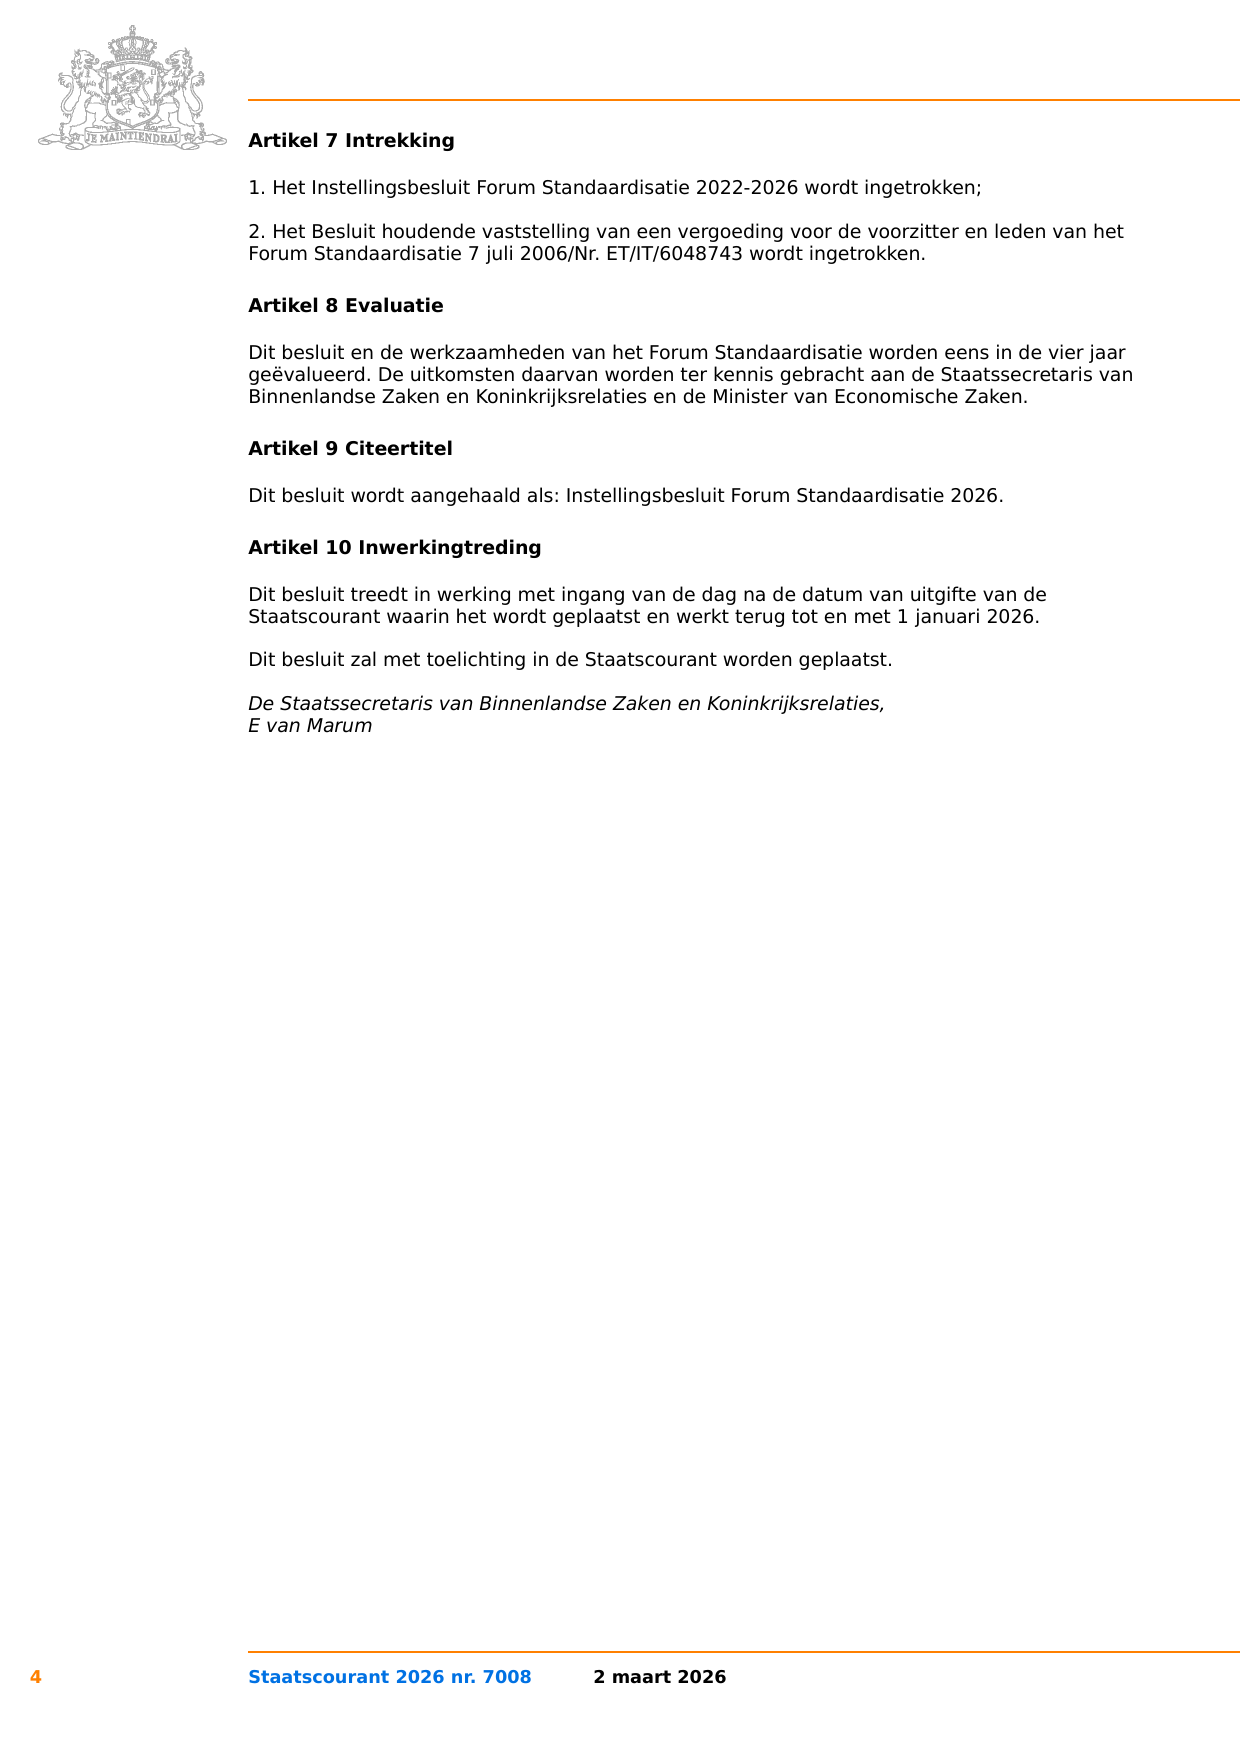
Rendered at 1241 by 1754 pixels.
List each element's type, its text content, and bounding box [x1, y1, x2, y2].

text Dit besluit en de werkzaamheden van het Forum Standaardisatie worden eens in de vier jaar geëvalueerd. De uitkomsten daarvan worden ter kennis gebracht aan de Staatssecretaris van Binnenlandse Zaken en Koninkrijksrelaties en de Minister van Economische Zaken. [248, 342, 1163, 408]
text 2. Het Besluit houdende vaststelling van een vergoeding voor de voorzitter en leden van het Forum Standaardisatie 7 juli 2006/Nr. ET/IT/6048743 wordt ingetrokken. [248, 221, 1163, 265]
text Dit besluit treedt in werking met ingang van de dag na de datum van uitgifte van de Staatscourant waarin het wordt geplaatst en werkt terug tot en met 1 januari 2026. [248, 583, 1163, 627]
text 1. Het Instellingsbesluit Forum Standaardisatie 2022-2026 wordt ingetrokken; [248, 177, 1163, 199]
subtitle Artikel 7 Intrekking [248, 130, 1163, 152]
subtitle Artikel 8 Evaluatie [248, 295, 1163, 317]
text Dit besluit zal met toelichting in de Staatscourant worden geplaatst. [248, 649, 1163, 671]
text De Staatssecretaris van Binnenlandse Zaken en Koninkrijksrelaties, E van Marum [248, 693, 1163, 737]
picture [38, 25, 227, 150]
subtitle Artikel 10 Inwerkingtreding [248, 537, 1163, 558]
subtitle Artikel 9 Citeertitel [248, 438, 1163, 459]
text Dit besluit wordt aangehaald als: Instellingsbesluit Forum Standaardisatie 2026. [248, 484, 1163, 507]
